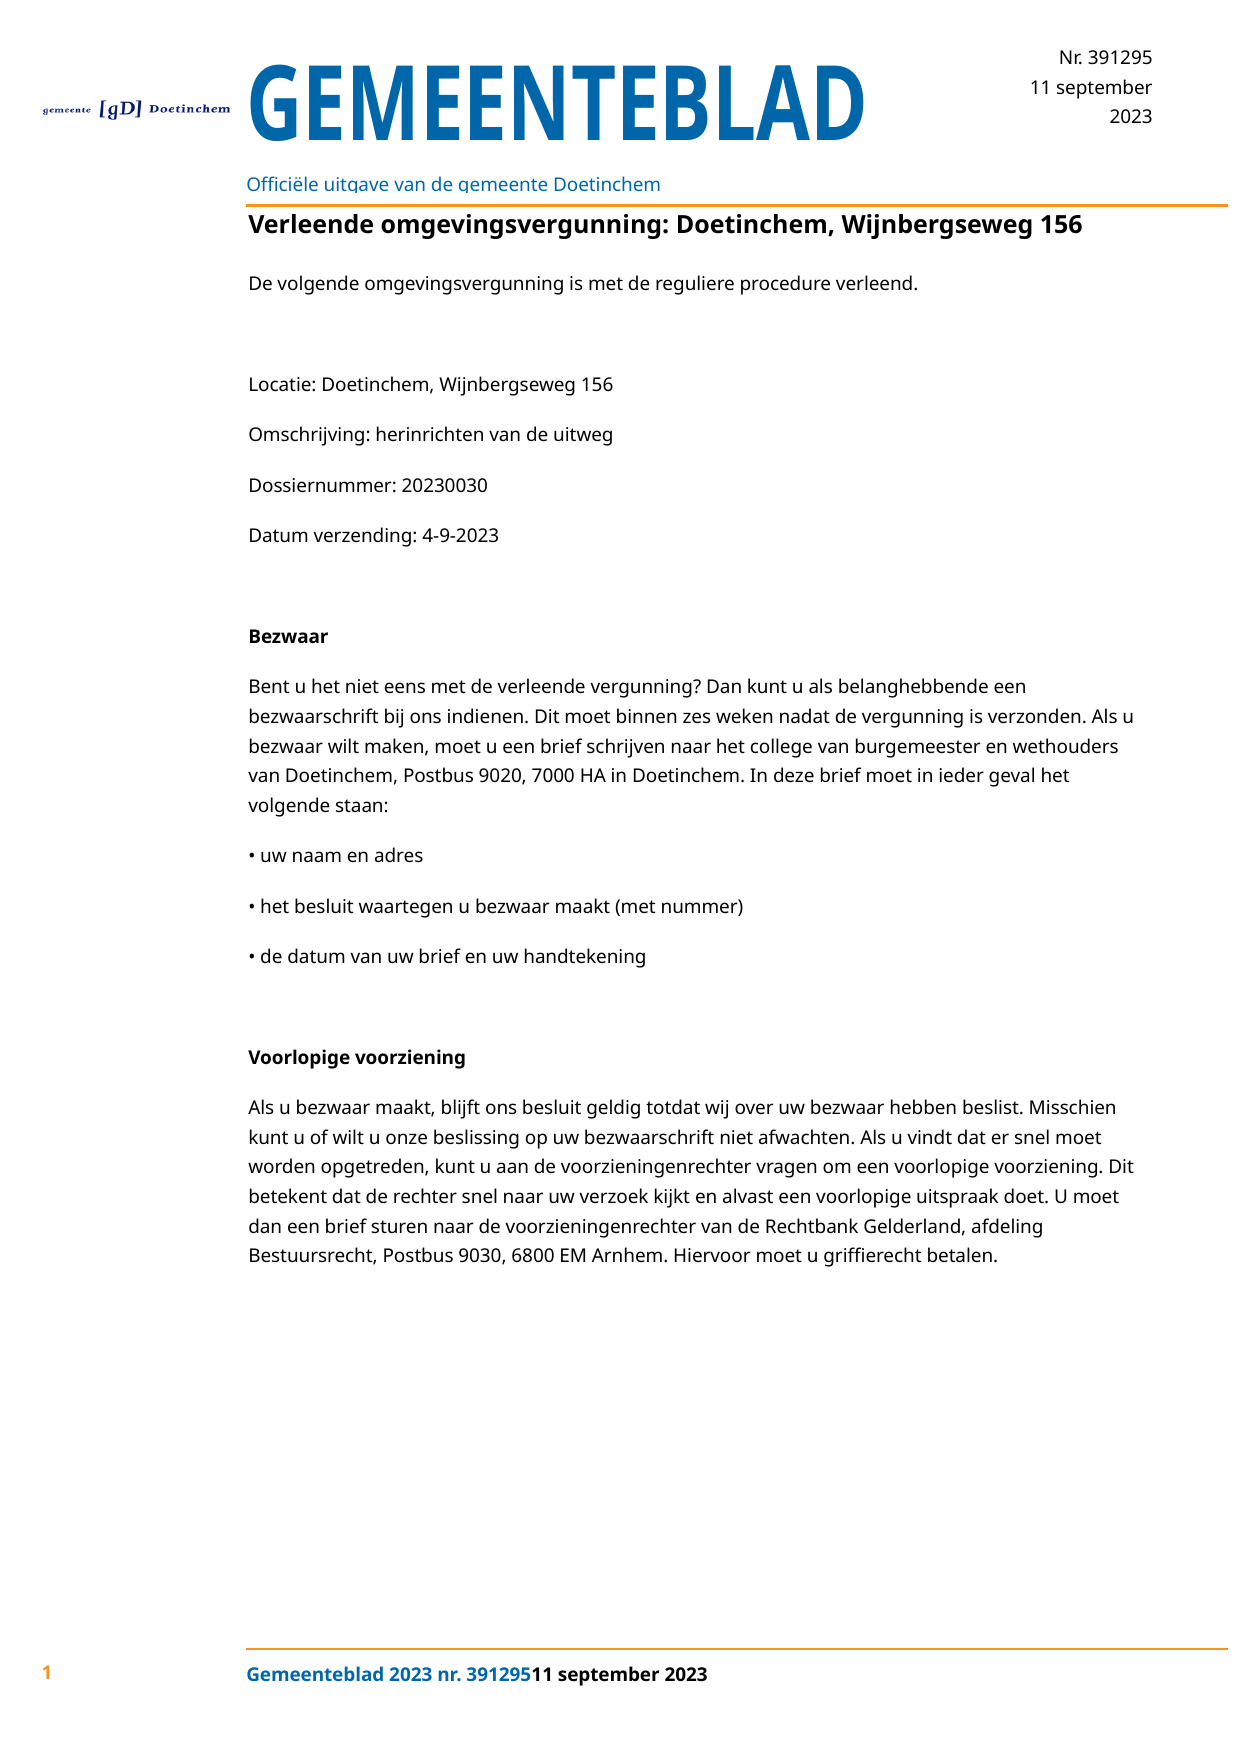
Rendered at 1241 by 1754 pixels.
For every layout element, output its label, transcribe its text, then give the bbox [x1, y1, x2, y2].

picture [41, 47, 231, 172]
text De volgende omgevingsvergunning is met de reguliere procedure verleend. [248, 270, 1152, 296]
text • het besluit waartegen u bezwaar maakt (met nummer) [248, 893, 1152, 918]
text Als u bezwaar maakt, blijft ons besluit geldig totdat wij over uw bezwaar hebben beslist. Misschien kunt u of wilt u onze beslissing op uw bezwaarschrift niet afwachten. Als u vindt dat er snel moet worden opgetreden, kunt u aan de voorzieningenrechter vragen om een voorlopige voorziening. Dit betekent dat de rechter snel naar uw verzoek kijkt en alvast een voorlopige uitspraak doet. U moet dan een brief sturen naar de voorzieningenrechter van de Rechtbank Gelderland, afdeling Bestuursrecht, Postbus 9030, 6800 EM Arnhem. Hiervoor moet u griffierecht betalen. [248, 1094, 1152, 1268]
text Bent u het niet eens met de verleende vergunning? Dan kunt u als belanghebbende een bezwaarschrift bij ons indienen. Dit moet binnen zes weken nadat de vergunning is verzonden. Als u bezwaar wilt maken, moet u een brief schrijven naar het college van burgemeester en wethouders van Doetinchem, Postbus 9020, 7000 HA in Doetinchem. In deze brief moet in ieder geval het volgende staan: [248, 674, 1152, 818]
text • de datum van uw brief en uw handtekening [248, 943, 1152, 969]
text Omschrijving: herinrichten van de uitweg [248, 422, 1152, 447]
text Datum verzending: 4-9-2023 [248, 522, 1152, 548]
text • uw naam en adres [248, 842, 1152, 868]
text Dossiernummer: 20230030 [248, 472, 1152, 498]
text Verleende omgevingsvergunning: Doetinchem, Wijnbergseweg 156 [248, 207, 1152, 241]
text Locatie: Doetinchem, Wijnbergseweg 156 [248, 371, 1152, 397]
text Voorlopige voorziening [248, 1044, 1152, 1070]
text Bezwaar [248, 623, 1152, 649]
